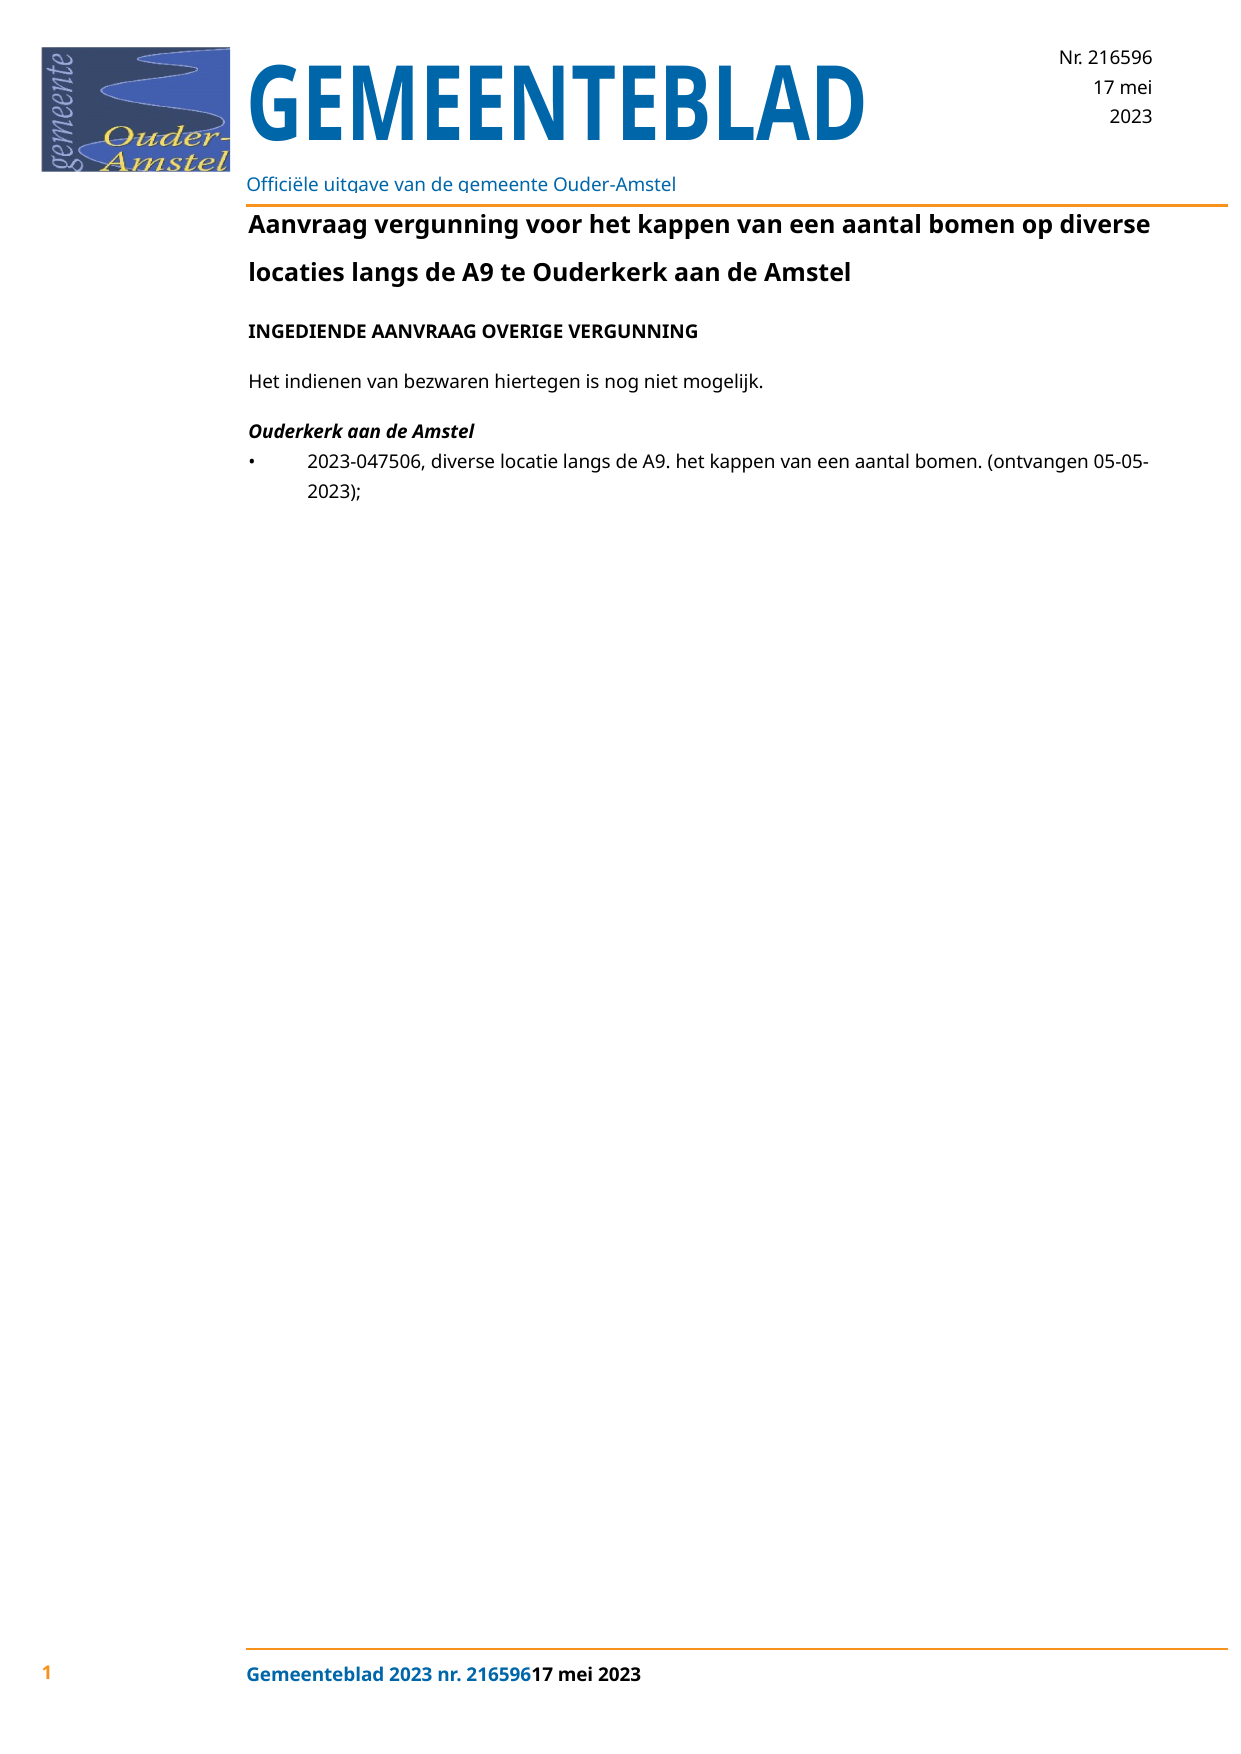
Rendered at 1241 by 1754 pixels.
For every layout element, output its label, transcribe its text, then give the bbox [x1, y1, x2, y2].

text Ouderkerk aan de Amstel [248, 419, 1152, 444]
list 2023-047506, diverse locatie langs de A9. het kappen van een aantal bomen. (ontvangen 05-05-2023); [248, 448, 1152, 504]
picture [41, 47, 231, 172]
text INGEDIENDE AANVRAAG OVERIGE VERGUNNING [248, 318, 1152, 344]
text Het indienen van bezwaren hiertegen is nog niet mogelijk. [248, 368, 1152, 394]
text Aanvraag vergunning voor het kappen van een aantal bomen op diverse locaties langs de A9 te Ouderkerk aan de Amstel [248, 207, 1152, 288]
